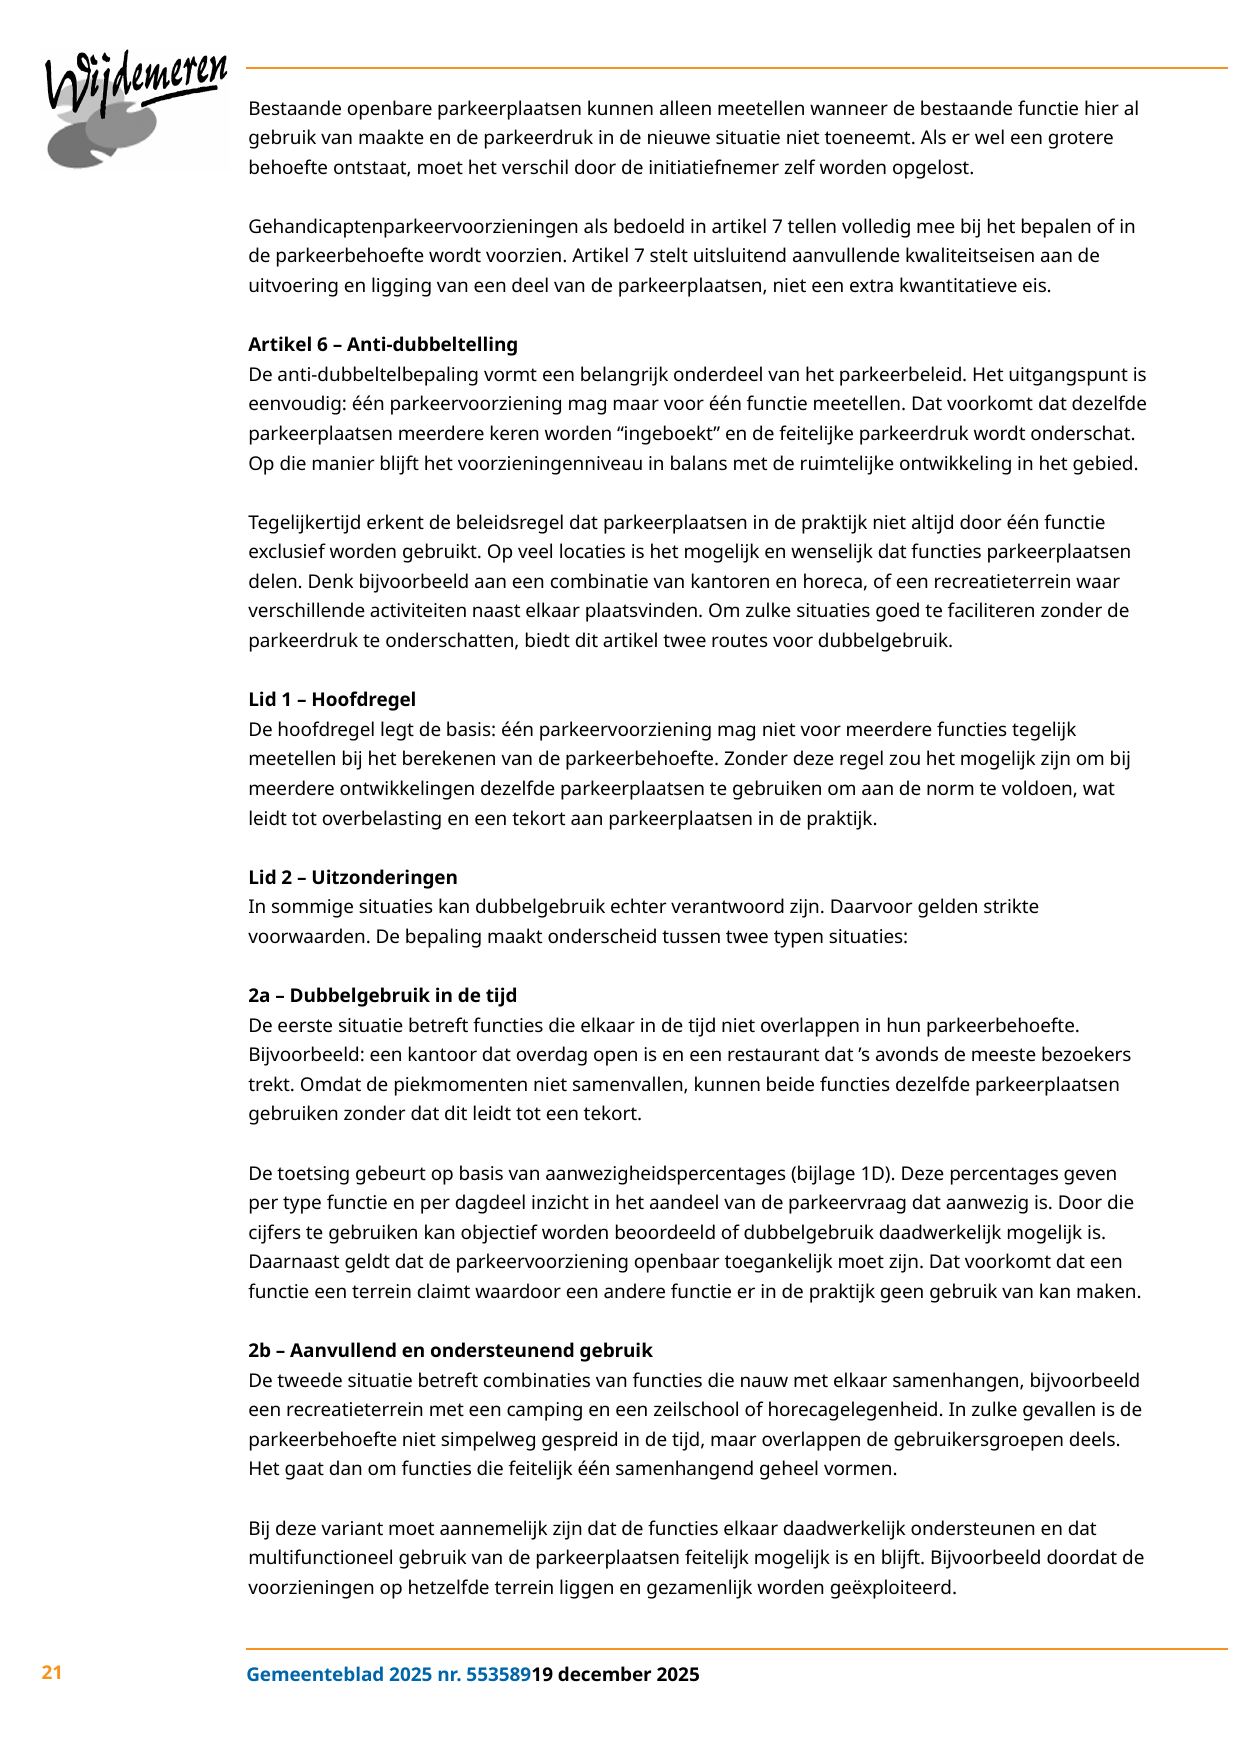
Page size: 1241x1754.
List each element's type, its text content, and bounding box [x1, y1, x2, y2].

text De toetsing gebeurt op basis van aanwezigheidspercentages (bijlage 1D). Deze percentages geven per type functie en per dagdeel inzicht in het aandeel van de parkeervraag dat aanwezig is. Door die cijfers te gebruiken kan objectief worden beoordeeld of dubbelgebruik daadwerkelijk mogelijk is. Daarnaast geldt dat de parkeervoorziening openbaar toegankelijk moet zijn. Dat voorkomt dat een functie een terrein claimt waardoor een andere functie er in de praktijk geen gebruik van kan maken. [248, 1160, 1152, 1304]
text Lid 1 – Hoofdregel [248, 686, 1152, 712]
text Lid 2 – Uitzonderingen [248, 864, 1152, 890]
text 2a – Dubbelgebruik in de tijd [248, 982, 1152, 1008]
text Artikel 6 – Anti-dubbeltelling [248, 331, 1152, 357]
text Bij deze variant moet aannemelijk zijn dat de functies elkaar daadwerkelijk ondersteunen en dat multifunctioneel gebruik van de parkeerplaatsen feitelijk mogelijk is en blijft. Bijvoorbeeld doordat de voorzieningen op hetzelfde terrein liggen en gezamenlijk worden geëxploiteerd. [248, 1515, 1152, 1600]
text De hoofdregel legt de basis: één parkeervoorziening mag niet voor meerdere functies tegelijk meetellen bij het berekenen van de parkeerbehoefte. Zonder deze regel zou het mogelijk zijn om bij meerdere ontwikkelingen dezelfde parkeerplaatsen te gebruiken om aan de norm te voldoen, wat leidt tot overbelasting en een tekort aan parkeerplaatsen in de praktijk. [248, 716, 1152, 831]
text Tegelijkertijd erkent de beleidsregel dat parkeerplaatsen in de praktijk niet altijd door één functie exclusief worden gebruikt. Op veel locaties is het mogelijk en wenselijk dat functies parkeerplaatsen delen. Denk bijvoorbeeld aan een combinatie van kantoren en horeca, of een recreatieterrein waar verschillende activiteiten naast elkaar plaatsvinden. Om zulke situaties goed te faciliteren zonder de parkeerdruk te onderschatten, biedt dit artikel twee routes voor dubbelgebruik. [248, 509, 1152, 653]
text 2b – Aanvullend en ondersteunend gebruik [248, 1337, 1152, 1363]
text In sommige situaties kan dubbelgebruik echter verantwoord zijn. Daarvoor gelden strikte voorwaarden. De bepaling maakt onderscheid tussen twee typen situaties: [248, 893, 1152, 949]
text De eerste situatie betreft functies die elkaar in de tijd niet overlappen in hun parkeerbehoefte. Bijvoorbeeld: een kantoor dat overdag open is en een restaurant dat ’s avonds de meeste bezoekers trekt. Omdat de piekmomenten niet samenvallen, kunnen beide functies dezelfde parkeerplaatsen gebruiken zonder dat dit leidt tot een tekort. [248, 1012, 1152, 1126]
text Gehandicaptenparkeervoorzieningen als bedoeld in artikel 7 tellen volledig mee bij het bepalen of in de parkeerbehoefte wordt voorzien. Artikel 7 stelt uitsluitend aanvullende kwaliteitseisen aan de uitvoering en ligging van een deel van de parkeerplaatsen, niet een extra kwantitatieve eis. [248, 213, 1152, 298]
text De tweede situatie betreft combinaties van functies die nauw met elkaar samenhangen, bijvoorbeeld een recreatieterrein met een camping en een zeilschool of horecagelegenheid. In zulke gevallen is de parkeerbehoefte niet simpelweg gespreid in de tijd, maar overlappen de gebruikersgroepen deels. Het gaat dan om functies die feitelijk één samenhangend geheel vormen. [248, 1367, 1152, 1481]
picture [41, 47, 231, 172]
text De anti-dubbeltelbepaling vormt een belangrijk onderdeel van het parkeerbeleid. Het uitgangspunt is eenvoudig: één parkeervoorziening mag maar voor één functie meetellen. Dat voorkomt dat dezelfde parkeerplaatsen meerdere keren worden “ingeboekt” en de feitelijke parkeerdruk wordt onderschat. Op die manier blijft het voorzieningenniveau in balans met de ruimtelijke ontwikkeling in het gebied. [248, 361, 1152, 476]
text Bestaande openbare parkeerplaatsen kunnen alleen meetellen wanneer de bestaande functie hier al gebruik van maakte en de parkeerdruk in de nieuwe situatie niet toeneemt. Als er wel een grotere behoefte ontstaat, moet het verschil door de initiatiefnemer zelf worden opgelost. [248, 95, 1152, 180]
